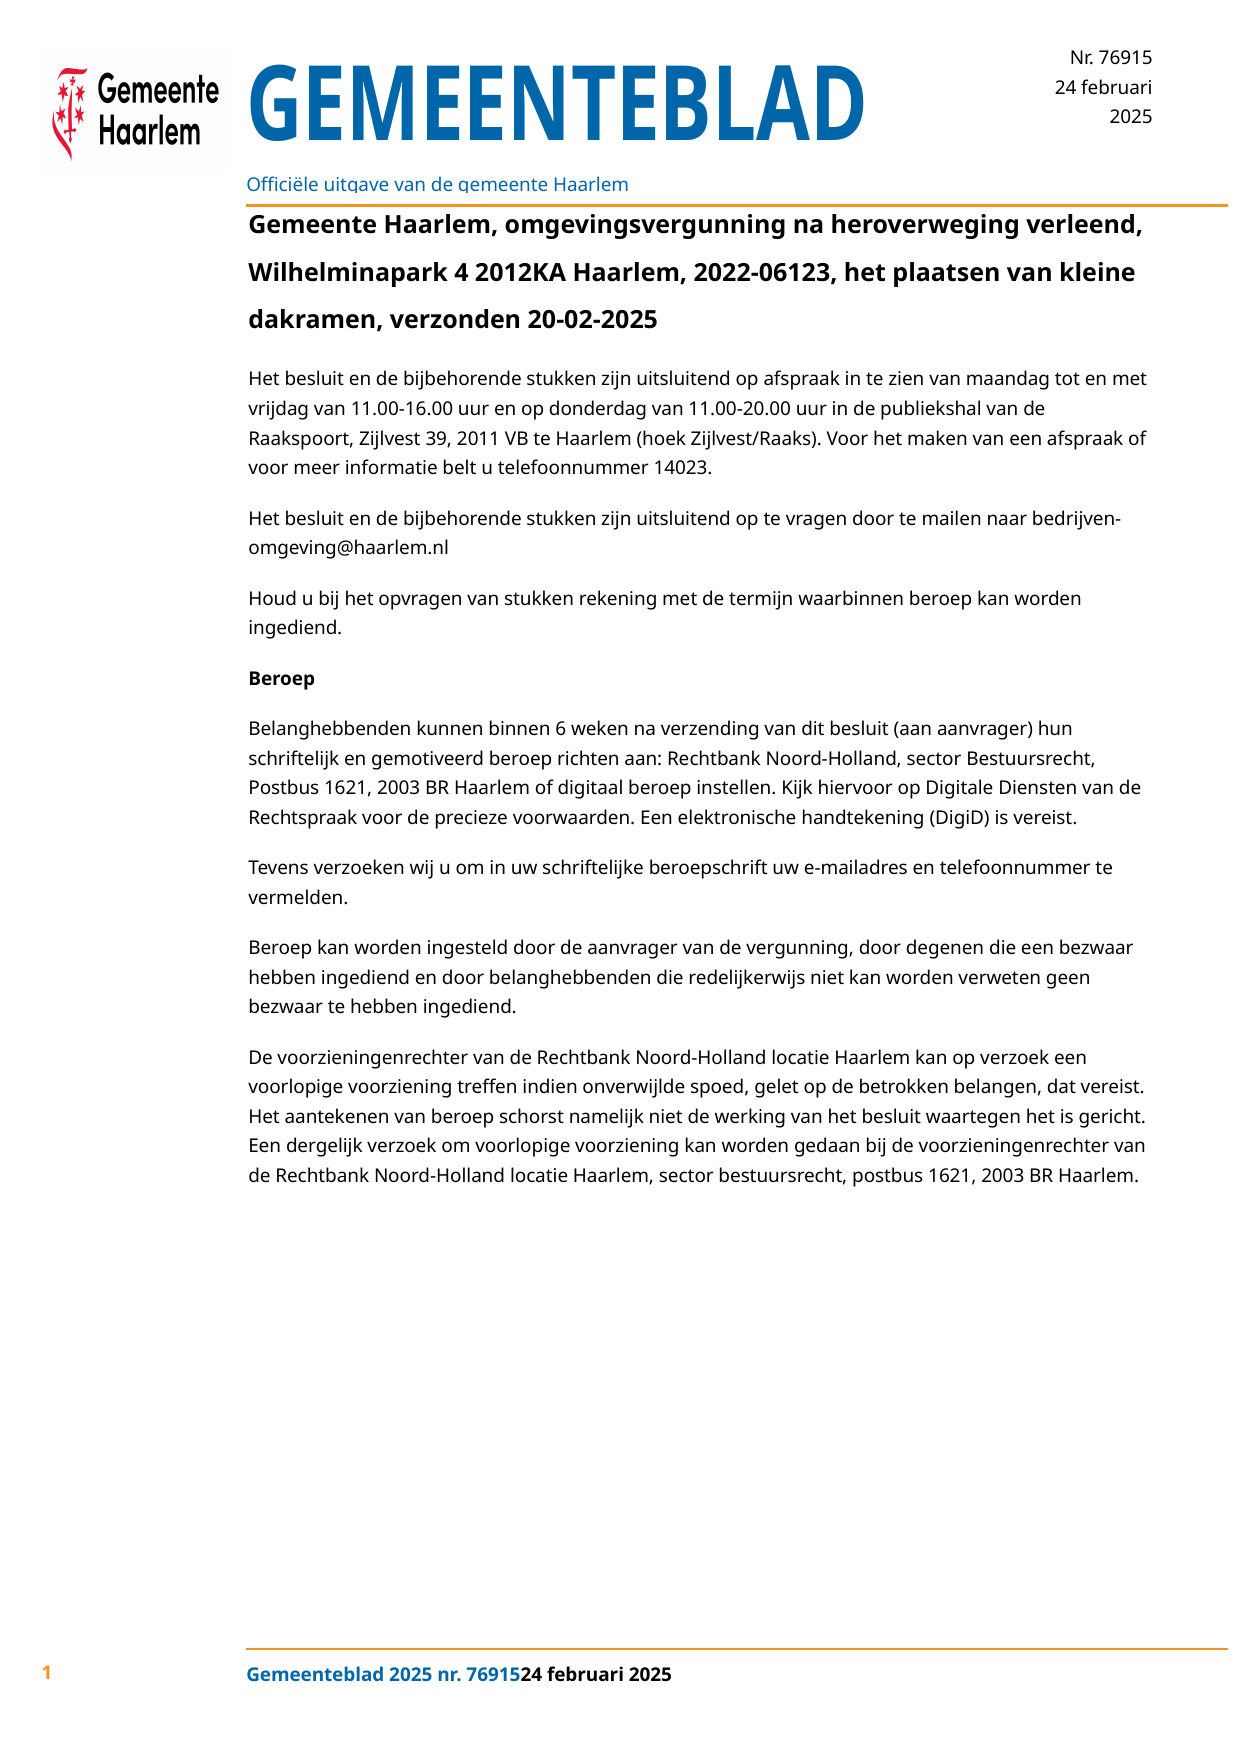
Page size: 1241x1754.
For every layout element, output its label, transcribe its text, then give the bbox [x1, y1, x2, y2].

text Belanghebbenden kunnen binnen 6 weken na verzending van dit besluit (aan aanvrager) hun schriftelijk en gemotiveerd beroep richten aan: Rechtbank Noord-Holland, sector Bestuursrecht, Postbus 1621, 2003 BR Haarlem of digitaal beroep instellen. Kijk hiervoor op Digitale Diensten van de Rechtspraak voor de precieze voorwaarden. Een elektronische handtekening (DigiD) is vereist. [248, 715, 1152, 829]
text Het besluit en de bijbehorende stukken zijn uitsluitend op te vragen door te mailen naar bedrijven-omgeving@haarlem.nl [248, 505, 1152, 560]
picture [41, 47, 231, 172]
text Tevens verzoeken wij u om in uw schriftelijke beroepschrift uw e-mailadres en telefoonnummer te vermelden. [248, 854, 1152, 909]
text Houd u bij het opvragen van stukken rekening met de termijn waarbinnen beroep kan worden ingediend. [248, 585, 1152, 640]
text Gemeente Haarlem, omgevingsvergunning na heroverweging verleend, Wilhelminapark 4 2012KA Haarlem, 2022-06123, het plaatsen van kleine dakramen, verzonden 20-02-2025 [248, 207, 1152, 336]
text Beroep kan worden ingesteld door de aanvrager van de vergunning, door degenen die een bezwaar hebben ingediend en door belanghebbenden die redelijkerwijs niet kan worden verweten geen bezwaar te hebben ingediend. [248, 934, 1152, 1019]
text De voorzieningenrechter van de Rechtbank Noord-Holland locatie Haarlem kan op verzoek een voorlopige voorziening treffen indien onverwijlde spoed, gelet op de betrokken belangen, dat vereist. Het aantekenen van beroep schorst namelijk niet de werking van het besluit waartegen het is gericht. Een dergelijk verzoek om voorlopige voorziening kan worden gedaan bij de voorzieningenrechter van de Rechtbank Noord-Holland locatie Haarlem, sector bestuursrecht, postbus 1621, 2003 BR Haarlem. [248, 1044, 1152, 1188]
text Het besluit en de bijbehorende stukken zijn uitsluitend op afspraak in te zien van maandag tot en met vrijdag van 11.00-16.00 uur en op donderdag van 11.00-20.00 uur in de publiekshal van de Raakspoort, Zijlvest 39, 2011 VB te Haarlem (hoek Zijlvest/Raaks). Voor het maken van een afspraak of voor meer informatie belt u telefoonnummer 14023. [248, 366, 1152, 480]
text Beroep [248, 665, 1152, 690]
